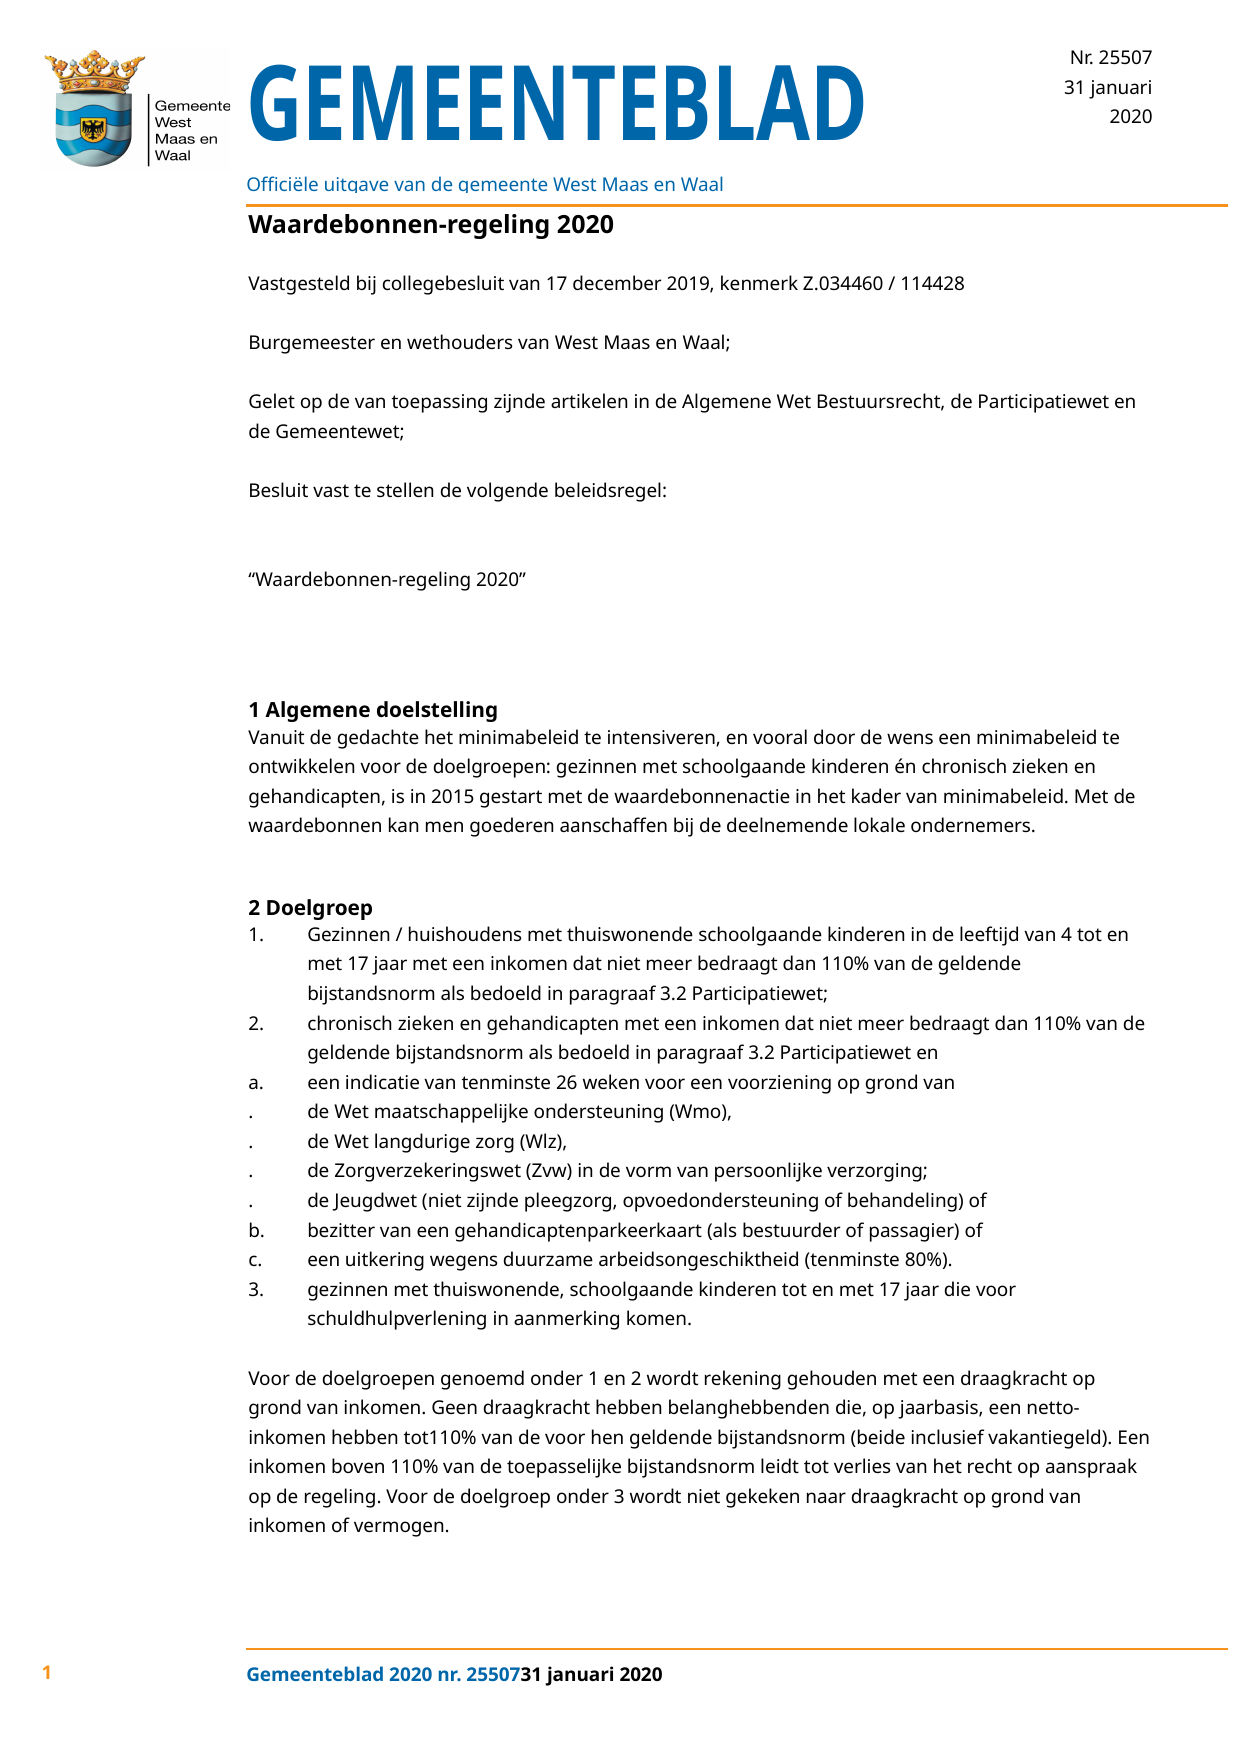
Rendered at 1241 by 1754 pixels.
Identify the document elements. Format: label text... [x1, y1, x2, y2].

text Gelet op de van toepassing zijnde artikelen in de Algemene Wet Bestuursrecht, de Participatiewet en de Gemeentewet; [248, 389, 1152, 444]
list de Wet langdurige zorg (Wlz), [248, 1128, 1152, 1154]
text Vastgesteld bij collegebesluit van 17 december 2019, kenmerk Z.034460 / 114428 [248, 270, 1152, 296]
text 1 Algemene doelstelling [248, 695, 1152, 724]
text Besluit vast te stellen de volgende beleidsregel: [248, 477, 1152, 503]
list een uitkering wegens duurzame arbeidsongeschiktheid (tenminste 80%). [248, 1246, 1152, 1272]
list de Wet maatschappelijke ondersteuning (Wmo), [248, 1098, 1152, 1124]
list de Jeugdwet (niet zijnde pleegzorg, opvoedondersteuning of behandeling) of [248, 1187, 1152, 1213]
text Burgemeester en wethouders van West Maas en Waal; [248, 329, 1152, 355]
list een indicatie van tenminste 26 weken voor een voorziening op grond van [248, 1069, 1152, 1095]
text “Waardebonnen-regeling 2020” [248, 566, 1152, 592]
text Voor de doelgroepen genoemd onder 1 en 2 wordt rekening gehouden met een draagkracht op grond van inkomen. Geen draagkracht hebben belanghebbenden die, op jaarbasis, een netto-inkomen hebben tot110% van de voor hen geldende bijstandsnorm (beide inclusief vakantiegeld). Een inkomen boven 110% van de toepasselijke bijstandsnorm leidt tot verlies van het recht op aanspraak op de regeling. Voor de doelgroep onder 3 wordt niet gekeken naar draagkracht op grond van inkomen of vermogen. [248, 1365, 1152, 1538]
list de Zorgverzekeringswet (Zvw) in de vorm van persoonlijke verzorging; [248, 1158, 1152, 1183]
text Waardebonnen-regeling 2020 [248, 207, 1152, 241]
text 2 Doelgroep [248, 893, 1152, 921]
list Gezinnen / huishoudens met thuiswonende schoolgaande kinderen in de leeftijd van 4 tot en met 17 jaar met een inkomen dat niet meer bedraagt dan 110% van de geldende bijstandsnorm als bedoeld in paragraaf 3.2 Participatiewet; [248, 921, 1152, 1006]
picture [41, 47, 231, 172]
text Vanuit de gedachte het minimabeleid te intensiveren, en vooral door de wens een minimabeleid te ontwikkelen voor de doelgroepen: gezinnen met schoolgaande kinderen én chronisch zieken en gehandicapten, is in 2015 gestart met de waardebonnenactie in het kader van minimabeleid. Met de waardebonnen kan men goederen aanschaffen bij de deelnemende lokale ondernemers. [248, 724, 1152, 838]
list chronisch zieken en gehandicapten met een inkomen dat niet meer bedraagt dan 110% van de geldende bijstandsnorm als bedoeld in paragraaf 3.2 Participatiewet en [248, 1010, 1152, 1065]
list gezinnen met thuiswonende, schoolgaande kinderen tot en met 17 jaar die voor schuldhulpverlening in aanmerking komen. [248, 1276, 1152, 1331]
list bezitter van een gehandicaptenparkeerkaart (als bestuurder of passagier) of [248, 1217, 1152, 1243]
